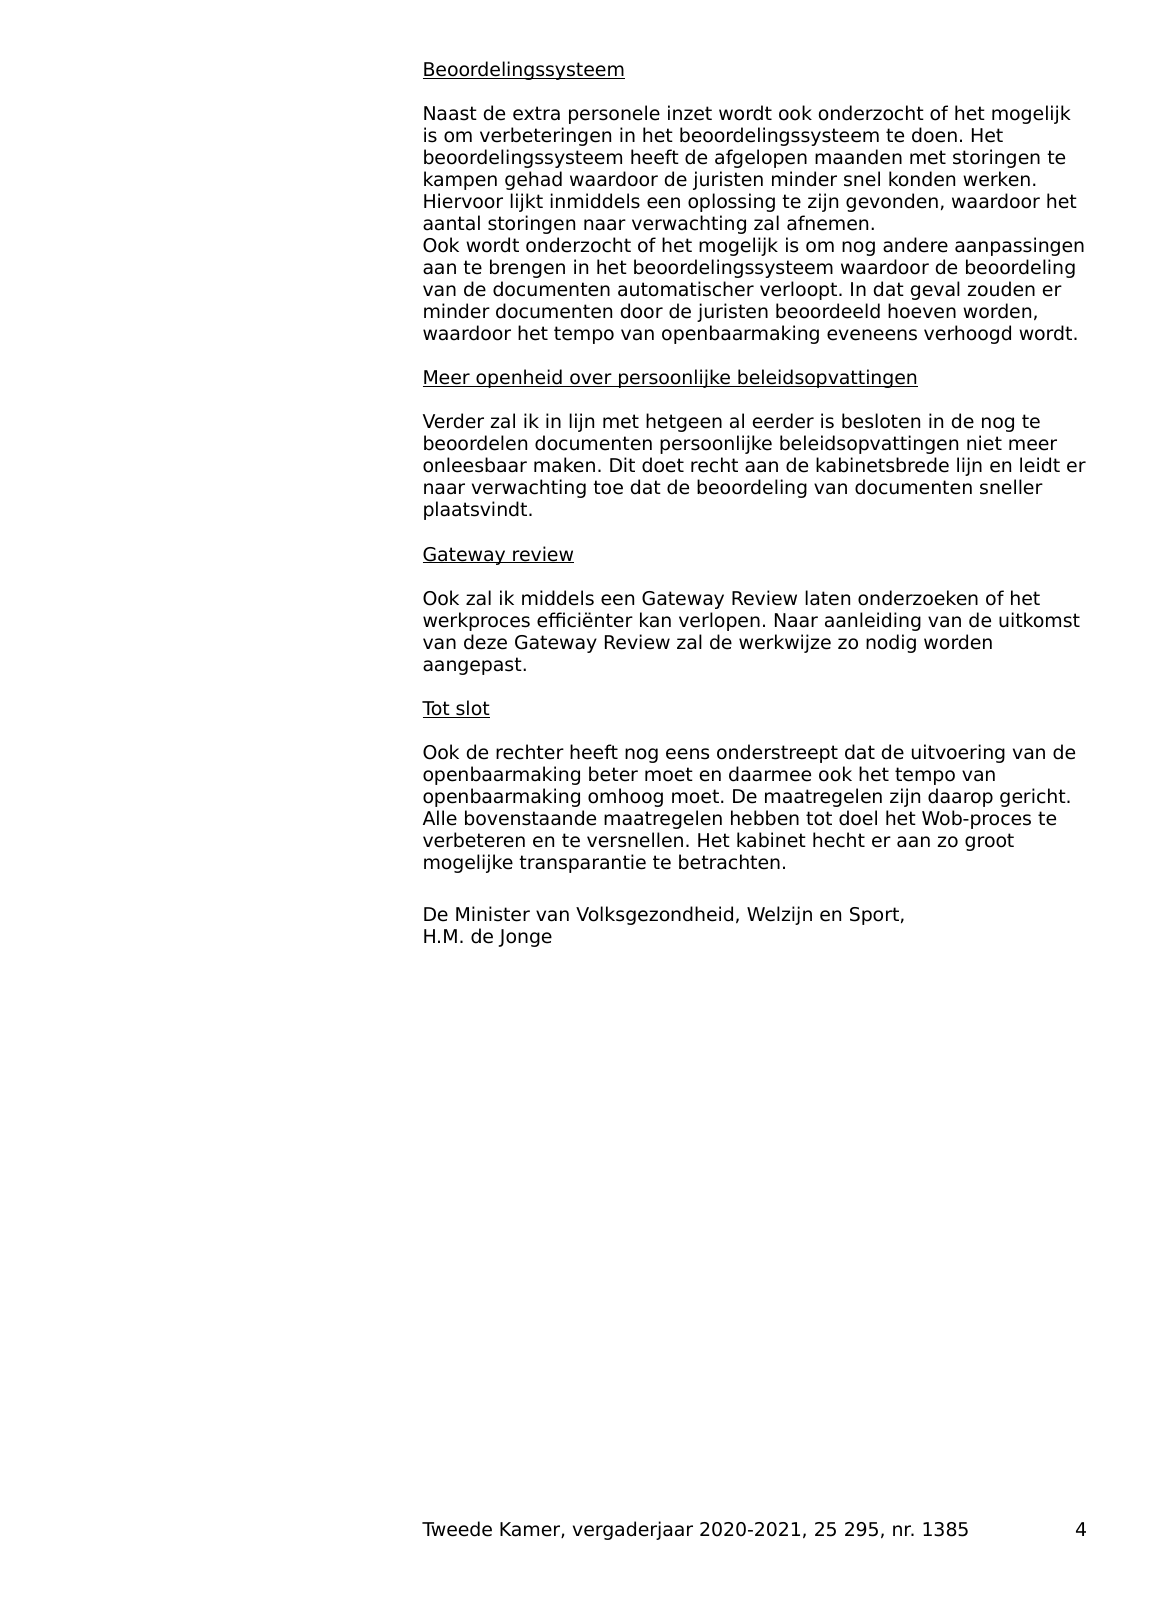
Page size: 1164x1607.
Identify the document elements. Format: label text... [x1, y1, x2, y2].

subtitle Beoordelingssysteem [422, 59, 1087, 81]
subtitle Meer openheid over persoonlijke beleidsopvattingen [422, 367, 1087, 389]
subtitle Gateway review [422, 543, 1087, 565]
text Ook wordt onderzocht of het mogelijk is om nog andere aanpassingen aan te brengen in het beoordelingssysteem waardoor de beoordeling van de documenten automatischer verloopt. In dat geval zouden er minder documenten door de juristen beoordeeld hoeven worden, waardoor het tempo van openbaarmaking eveneens verhoogd wordt. [422, 235, 1087, 345]
text Ook zal ik middels een Gateway Review laten onderzoeken of het werkproces efficiënter kan verlopen. Naar aanleiding van de uitkomst van deze Gateway Review zal de werkwijze zo nodig worden aangepast. [422, 588, 1087, 676]
text Ook de rechter heeft nog eens onderstreept dat de uitvoering van de openbaarmaking beter moet en daarmee ook het tempo van openbaarmaking omhoog moet. De maatregelen zijn daarop gericht. Alle bovenstaande maatregelen hebben tot doel het Wob-proces te verbeteren en te versnellen. Het kabinet hecht er aan zo groot mogelijke transparantie te betrachten. [422, 742, 1087, 874]
subtitle Tot slot [422, 698, 1087, 720]
text Naast de extra personele inzet wordt ook onderzocht of het mogelijk is om verbeteringen in het beoordelingssysteem te doen. Het beoordelingssysteem heeft de afgelopen maanden met storingen te kampen gehad waardoor de juristen minder snel konden werken. Hiervoor lijkt inmiddels een oplossing te zijn gevonden, waardoor het aantal storingen naar verwachting zal afnemen. [422, 103, 1087, 235]
text De Minister van Volksgezondheid, Welzijn en Sport, H.M. de Jonge [422, 904, 1087, 948]
text Verder zal ik in lijn met hetgeen al eerder is besloten in de nog te beoordelen documenten persoonlijke beleidsopvattingen niet meer onleesbaar maken. Dit doet recht aan de kabinetsbrede lijn en leidt er naar verwachting toe dat de beoordeling van documenten sneller plaatsvindt. [422, 411, 1087, 521]
